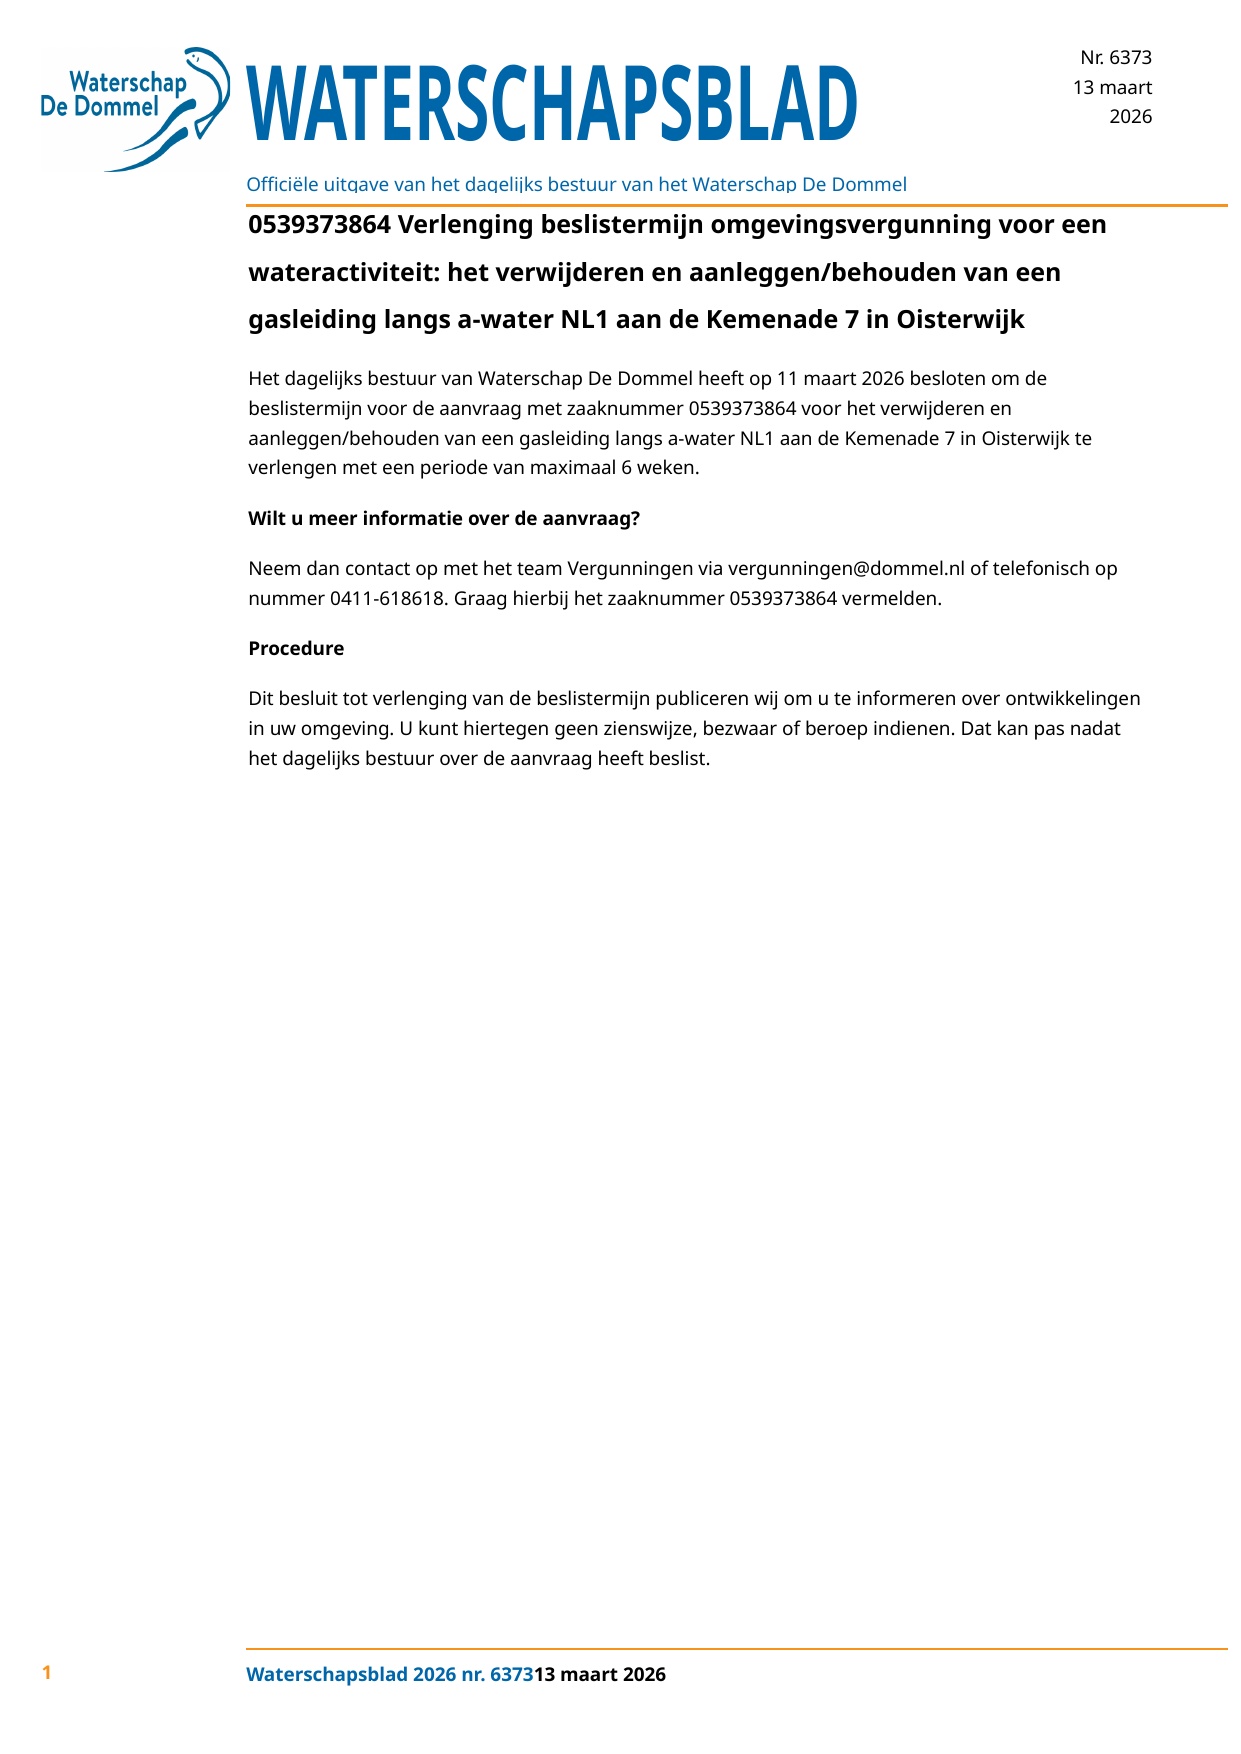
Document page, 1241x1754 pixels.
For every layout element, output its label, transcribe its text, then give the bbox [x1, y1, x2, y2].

text Het dagelijks bestuur van Waterschap De Dommel heeft op 11 maart 2026 besloten om de beslistermijn voor de aanvraag met zaaknummer 0539373864 voor het verwijderen en aanleggen/behouden van een gasleiding langs a-water NL1 aan de Kemenade 7 in Oisterwijk te verlengen met een periode van maximaal 6 weken. [248, 366, 1152, 480]
picture [41, 47, 231, 172]
text Neem dan contact op met het team Vergunningen via vergunningen@dommel.nl of telefonisch op nummer 0411-618618. Graag hierbij het zaaknummer 0539373864 vermelden. [248, 555, 1152, 610]
picture [204, 47, 231, 76]
text 0539373864 Verlenging beslistermijn omgevingsvergunning voor een wateractiviteit: het verwijderen en aanleggen/behouden van een gasleiding langs a-water NL1 aan de Kemenade 7 in Oisterwijk [248, 207, 1152, 336]
text Dit besluit tot verlenging van de beslistermijn publiceren wij om u te informeren over ontwikkelingen in uw omgeving. U kunt hiertegen geen zienswijze, bezwaar of beroep indienen. Dat kan pas nadat het dagelijks bestuur over de aanvraag heeft beslist. [248, 686, 1152, 770]
picture [45, 99, 51, 111]
picture [198, 118, 210, 131]
text Procedure [248, 635, 1152, 661]
text Wilt u meer informatie over de aanvraag? [248, 505, 1152, 530]
